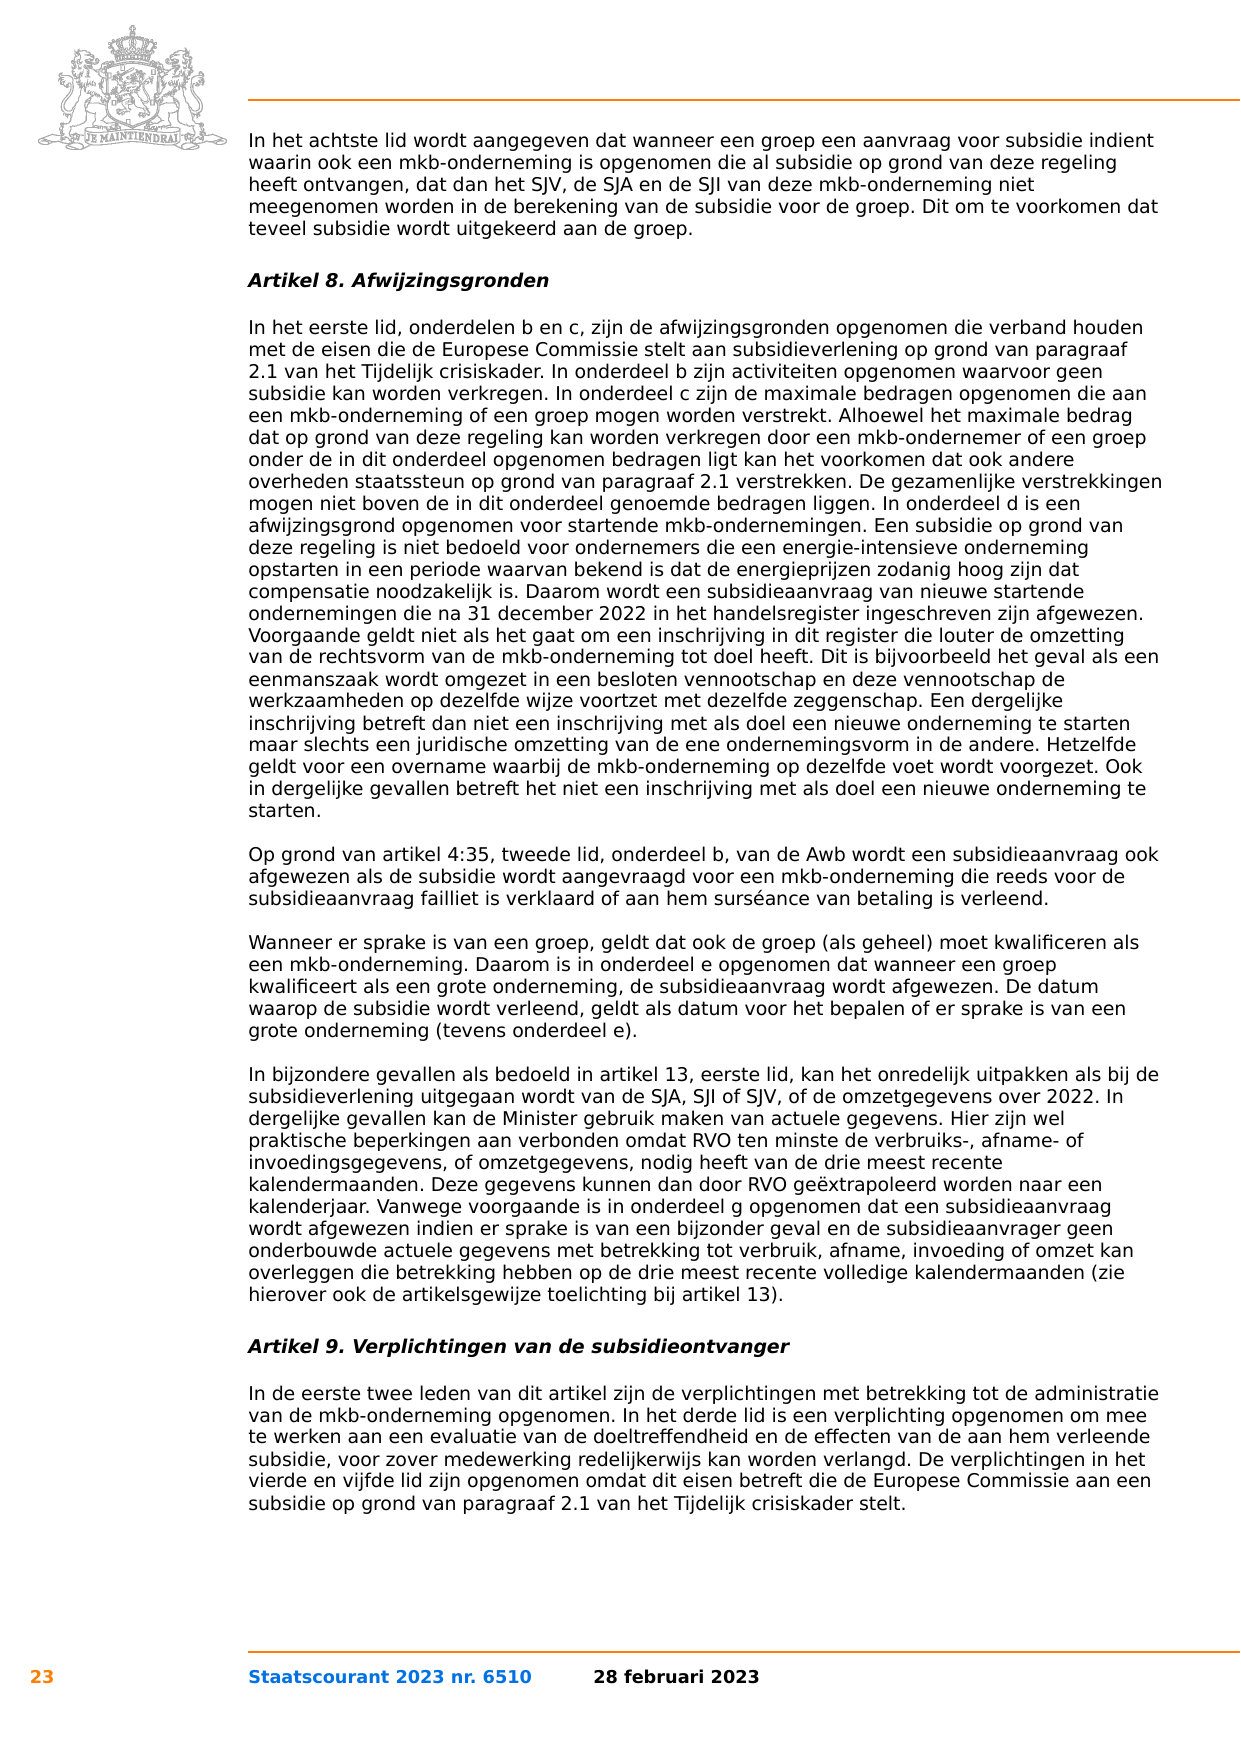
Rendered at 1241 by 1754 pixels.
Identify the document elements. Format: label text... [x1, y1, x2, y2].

text Wanneer er sprake is van een groep, geldt dat ook de groep (als geheel) moet kwalificeren als een mkb-onderneming. Daarom is in onderdeel e opgenomen dat wanneer een groep kwalificeert als een grote onderneming, de subsidieaanvraag wordt afgewezen. De datum waarop de subsidie wordt verleend, geldt als datum voor het bepalen of er sprake is van een grote onderneming (tevens onderdeel e). [248, 932, 1163, 1042]
text In de eerste twee leden van dit artikel zijn de verplichtingen met betrekking tot de administratie van de mkb-onderneming opgenomen. In het derde lid is een verplichting opgenomen om mee te werken aan een evaluatie van de doeltreffendheid en de effecten van de aan hem verleende subsidie, voor zover medewerking redelijkerwijs kan worden verlangd. De verplichtingen in het vierde en vijfde lid zijn opgenomen omdat dit eisen betreft die de Europese Commissie aan een subsidie op grond van paragraaf 2.1 van het Tijdelijk crisiskader stelt. [248, 1382, 1163, 1514]
text In het achtste lid wordt aangegeven dat wanneer een groep een aanvraag voor subsidie indient waarin ook een mkb-onderneming is opgenomen die al subsidie op grond van deze regeling heeft ontvangen, dat dan het SJV, de SJA en de SJI van deze mkb-onderneming niet meegenomen worden in de berekening van de subsidie voor de groep. Dit om te voorkomen dat teveel subsidie wordt uitgekeerd aan de groep. [248, 130, 1163, 240]
picture [38, 25, 227, 150]
subtitle Artikel 9. Verplichtingen van de subsidieontvanger [248, 1336, 1163, 1357]
subtitle Artikel 8. Afwijzingsgronden [248, 270, 1163, 292]
text In het eerste lid, onderdelen b en c, zijn de afwijzingsgronden opgenomen die verband houden met de eisen die de Europese Commissie stelt aan subsidieverlening op grond van paragraaf 2.1 van het Tijdelijk crisiskader. In onderdeel b zijn activiteiten opgenomen waarvoor geen subsidie kan worden verkregen. In onderdeel c zijn de maximale bedragen opgenomen die aan een mkb-onderneming of een groep mogen worden verstrekt. Alhoewel het maximale bedrag dat op grond van deze regeling kan worden verkregen door een mkb-ondernemer of een groep onder de in dit onderdeel opgenomen bedragen ligt kan het voorkomen dat ook andere overheden staatssteun op grond van paragraaf 2.1 verstrekken. De gezamenlijke verstrekkingen mogen niet boven de in dit onderdeel genoemde bedragen liggen. In onderdeel d is een afwijzingsgrond opgenomen voor startende mkb-ondernemingen. Een subsidie op grond van deze regeling is niet bedoeld voor ondernemers die een energie-intensieve onderneming opstarten in een periode waarvan bekend is dat de energieprijzen zodanig hoog zijn dat compensatie noodzakelijk is. Daarom wordt een subsidieaanvraag van nieuwe startende ondernemingen die na 31 december 2022 in het handelsregister ingeschreven zijn afgewezen. Voorgaande geldt niet als het gaat om een inschrijving in dit register die louter de omzetting van de rechtsvorm van de mkb-onderneming tot doel heeft. Dit is bijvoorbeeld het geval als een eenmanszaak wordt omgezet in een besloten vennootschap en deze vennootschap de werkzaamheden op dezelfde wijze voortzet met dezelfde zeggenschap. Een dergelijke inschrijving betreft dan niet een inschrijving met als doel een nieuwe onderneming te starten maar slechts een juridische omzetting van de ene ondernemingsvorm in de andere. Hetzelfde geldt voor een overname waarbij de mkb-onderneming op dezelfde voet wordt voorgezet. Ook in dergelijke gevallen betreft het niet een inschrijving met als doel een nieuwe onderneming te starten. [248, 317, 1163, 822]
text In bijzondere gevallen als bedoeld in artikel 13, eerste lid, kan het onredelijk uitpakken als bij de subsidieverlening uitgegaan wordt van de SJA, SJI of SJV, of de omzetgegevens over 2022. In dergelijke gevallen kan de Minister gebruik maken van actuele gegevens. Hier zijn wel praktische beperkingen aan verbonden omdat RVO ten minste de verbruiks-, afname- of invoedingsgegevens, of omzetgegevens, nodig heeft van de drie meest recente kalendermaanden. Deze gegevens kunnen dan door RVO geëxtrapoleerd worden naar een kalenderjaar. Vanwege voorgaande is in onderdeel g opgenomen dat een subsidieaanvraag wordt afgewezen indien er sprake is van een bijzonder geval en de subsidieaanvrager geen onderbouwde actuele gegevens met betrekking tot verbruik, afname, invoeding of omzet kan overleggen die betrekking hebben op de drie meest recente volledige kalendermaanden (zie hierover ook de artikelsgewijze toelichting bij artikel 13). [248, 1064, 1163, 1306]
text Op grond van artikel 4:35, tweede lid, onderdeel b, van de Awb wordt een subsidieaanvraag ook afgewezen als de subsidie wordt aangevraagd voor een mkb-onderneming die reeds voor de subsidieaanvraag failliet is verklaard of aan hem surséance van betaling is verleend. [248, 844, 1163, 910]
